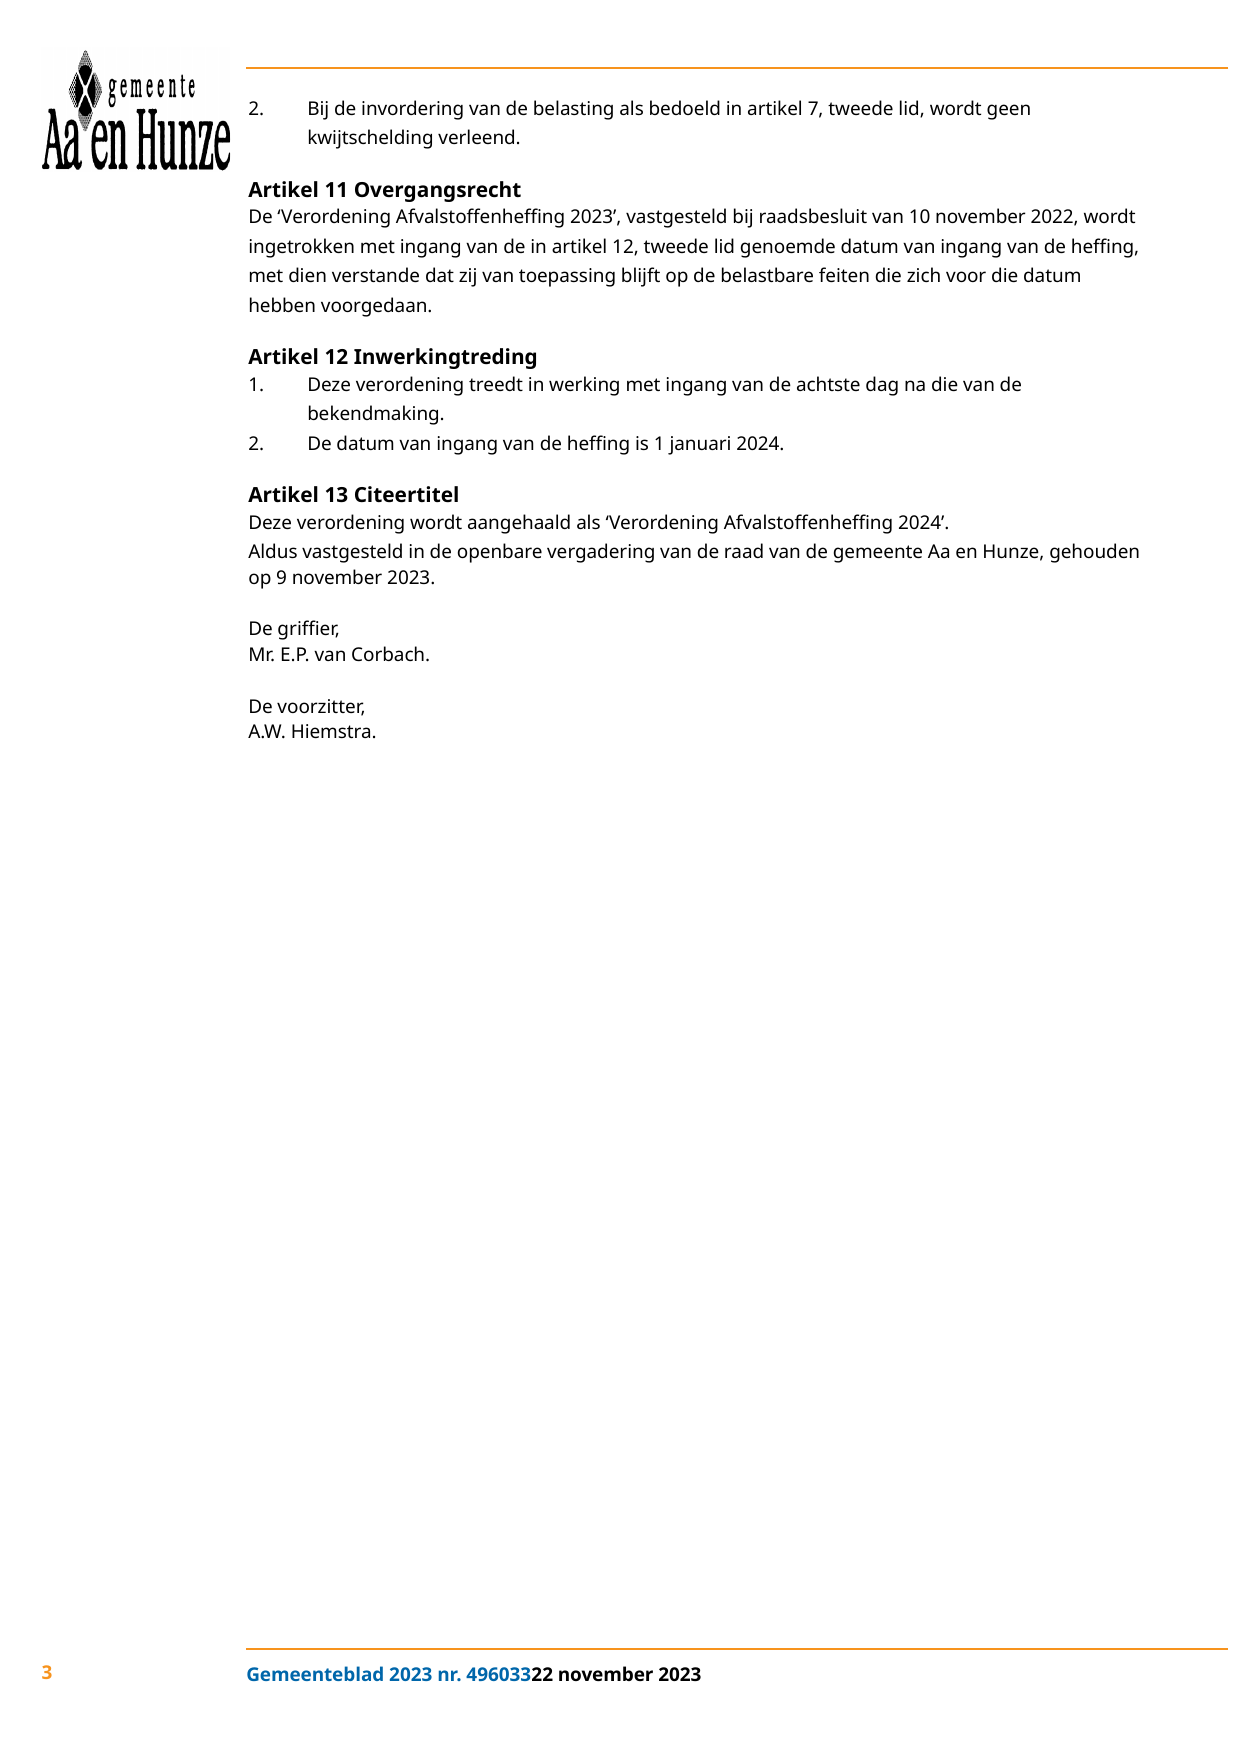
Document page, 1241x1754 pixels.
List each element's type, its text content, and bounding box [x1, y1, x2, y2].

text De griffier, [248, 616, 1152, 641]
text Mr. E.P. van Corbach. [248, 641, 1152, 667]
list De datum van ingang van de heffing is 1 januari 2024. [248, 430, 1152, 456]
picture [41, 47, 231, 172]
list Deze verordening treedt in werking met ingang van de achtste dag na die van de bekendmaking. [248, 371, 1152, 426]
text Artikel 11 Overgangsrecht [248, 175, 1152, 203]
text De ‘Verordening Afvalstoffenheffing 2023’, vastgesteld bij raadsbesluit van 10 november 2022, wordt ingetrokken met ingang van de in artikel 12, tweede lid genoemde datum van ingang van de heffing, met dien verstande dat zij van toepassing blijft op de belastbare feiten die zich voor die datum hebben voorgedaan. [248, 203, 1152, 318]
text A.W. Hiemstra. [248, 718, 1152, 744]
text Deze verordening wordt aangehaald als ‘Verordening Afvalstoffenheffing 2024’. [248, 509, 1152, 534]
list Bij de invordering van de belasting als bedoeld in artikel 7, tweede lid, wordt geen kwijtschelding verleend. [248, 95, 1152, 150]
text Artikel 12 Inwerkingtreding [248, 342, 1152, 371]
text De voorzitter, [248, 693, 1152, 718]
text Artikel 13 Citeertitel [248, 480, 1152, 509]
text Aldus vastgesteld in de openbare vergadering van de raad van de gemeente Aa en Hunze, gehouden op 9 november 2023. [248, 538, 1152, 590]
